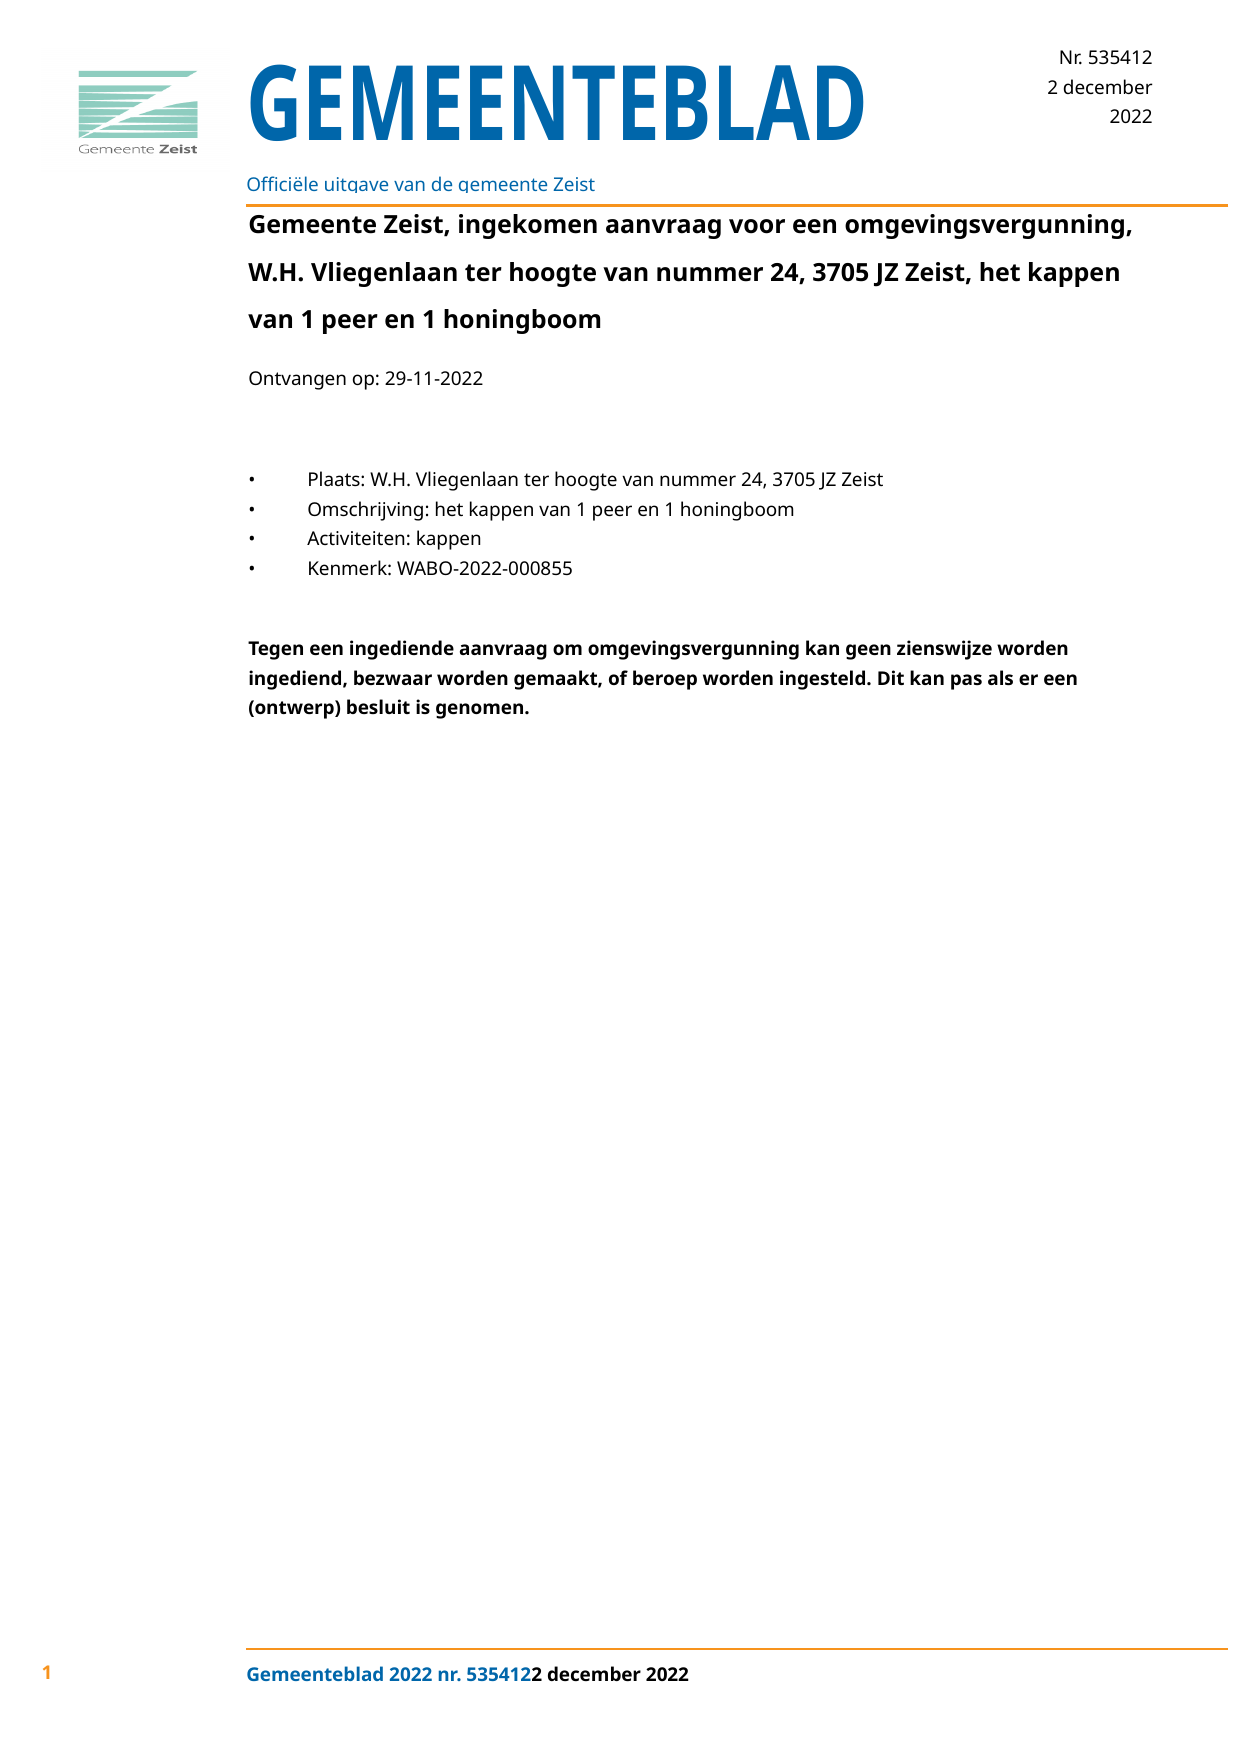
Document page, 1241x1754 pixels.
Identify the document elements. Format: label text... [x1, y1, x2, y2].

list Plaats: W.H. Vliegenlaan ter hoogte van nummer 24, 3705 JZ Zeist [248, 466, 1152, 492]
text Tegen een ingediende aanvraag om omgevingsvergunning kan geen zienswijze worden ingediend, bezwaar worden gemaakt, of beroep worden ingesteld. Dit kan pas als er een (ontwerp) besluit is genomen. [248, 635, 1152, 720]
picture [41, 47, 231, 172]
list Activiteiten: kappen [248, 526, 1152, 551]
list Kenmerk: WABO-2022-000855 [248, 555, 1152, 581]
list Omschrijving: het kappen van 1 peer en 1 honingboom [248, 496, 1152, 522]
text Gemeente Zeist, ingekomen aanvraag voor een omgevingsvergunning, W.H. Vliegenlaan ter hoogte van nummer 24, 3705 JZ Zeist, het kappen van 1 peer en 1 honingboom [248, 207, 1152, 336]
text Ontvangen op: 29-11-2022 [248, 366, 1152, 391]
